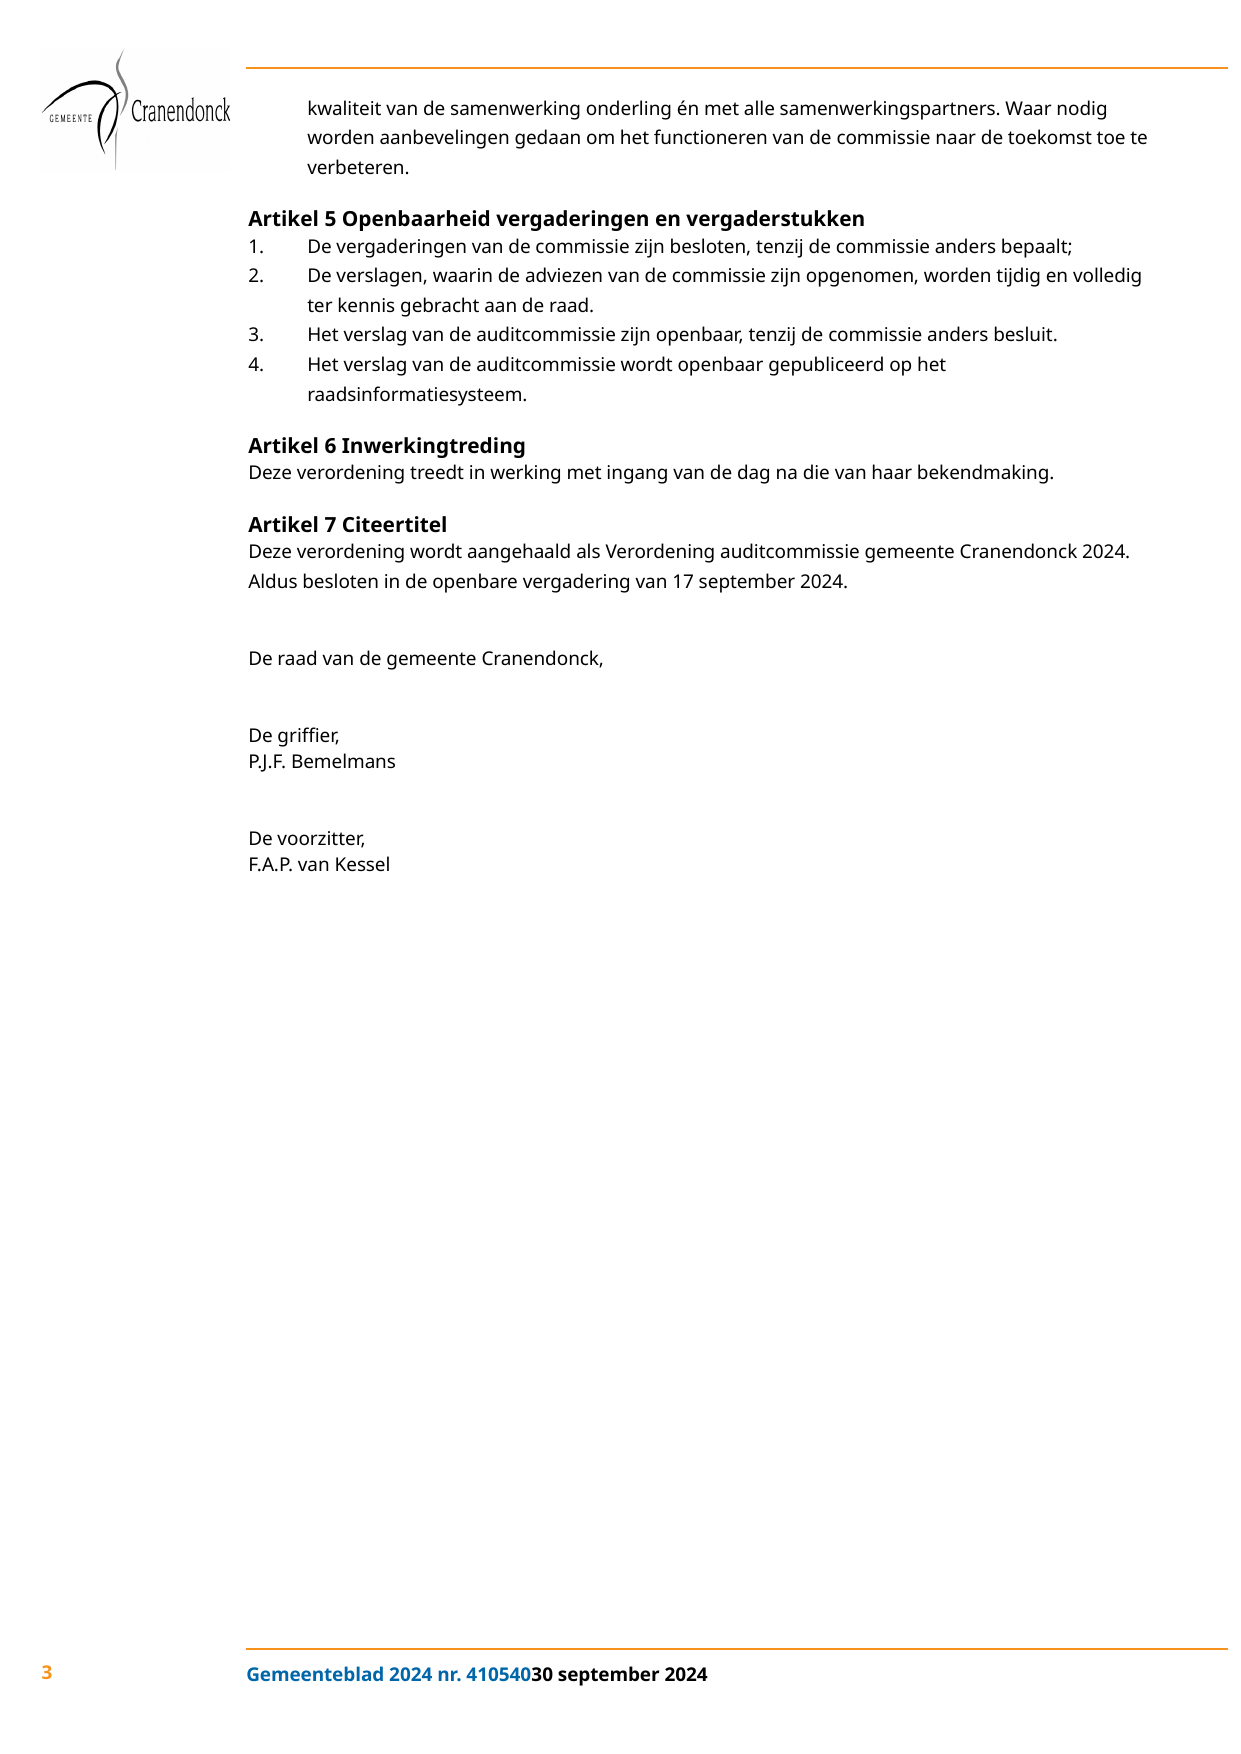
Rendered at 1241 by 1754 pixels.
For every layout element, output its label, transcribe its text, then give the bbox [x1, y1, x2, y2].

text Artikel 6 Inwerkingtreding [248, 431, 1152, 459]
text De voorzitter, [248, 825, 1152, 851]
text Deze verordening wordt aangehaald als Verordening auditcommissie gemeente Cranendonck 2024. [248, 538, 1152, 564]
text Artikel 5 Openbaarheid vergaderingen en vergaderstukken [248, 204, 1152, 233]
text De raad van de gemeente Cranendonck, [248, 645, 1152, 671]
list De verslagen, waarin de adviezen van de commissie zijn opgenomen, worden tijdig en volledig ter kennis gebracht aan de raad. [248, 262, 1152, 318]
list De vergaderingen van de commissie zijn besloten, tenzij de commissie anders bepaalt; [248, 233, 1152, 258]
text De griffier, [248, 722, 1152, 748]
text Aldus besloten in de openbare vergadering van 17 september 2024. [248, 568, 1152, 594]
text Artikel 7 Citeertitel [248, 510, 1152, 538]
list Het verslag van de auditcommissie zijn openbaar, tenzij de commissie anders besluit. [248, 322, 1152, 347]
list Het verslag van de auditcommissie wordt openbaar gepubliceerd op het raadsinformatiesysteem. [248, 351, 1152, 406]
text F.A.P. van Kessel [248, 851, 1152, 877]
text Deze verordening treedt in werking met ingang van de dag na die van haar bekendmaking. [248, 459, 1152, 485]
text P.J.F. Bemelmans [248, 748, 1152, 774]
picture [41, 47, 231, 172]
list kwaliteit van de samenwerking onderling én met alle samenwerkingspartners. Waar nodig worden aanbevelingen gedaan om het functioneren van de commissie naar de toekomst toe te verbeteren. [248, 95, 1152, 180]
